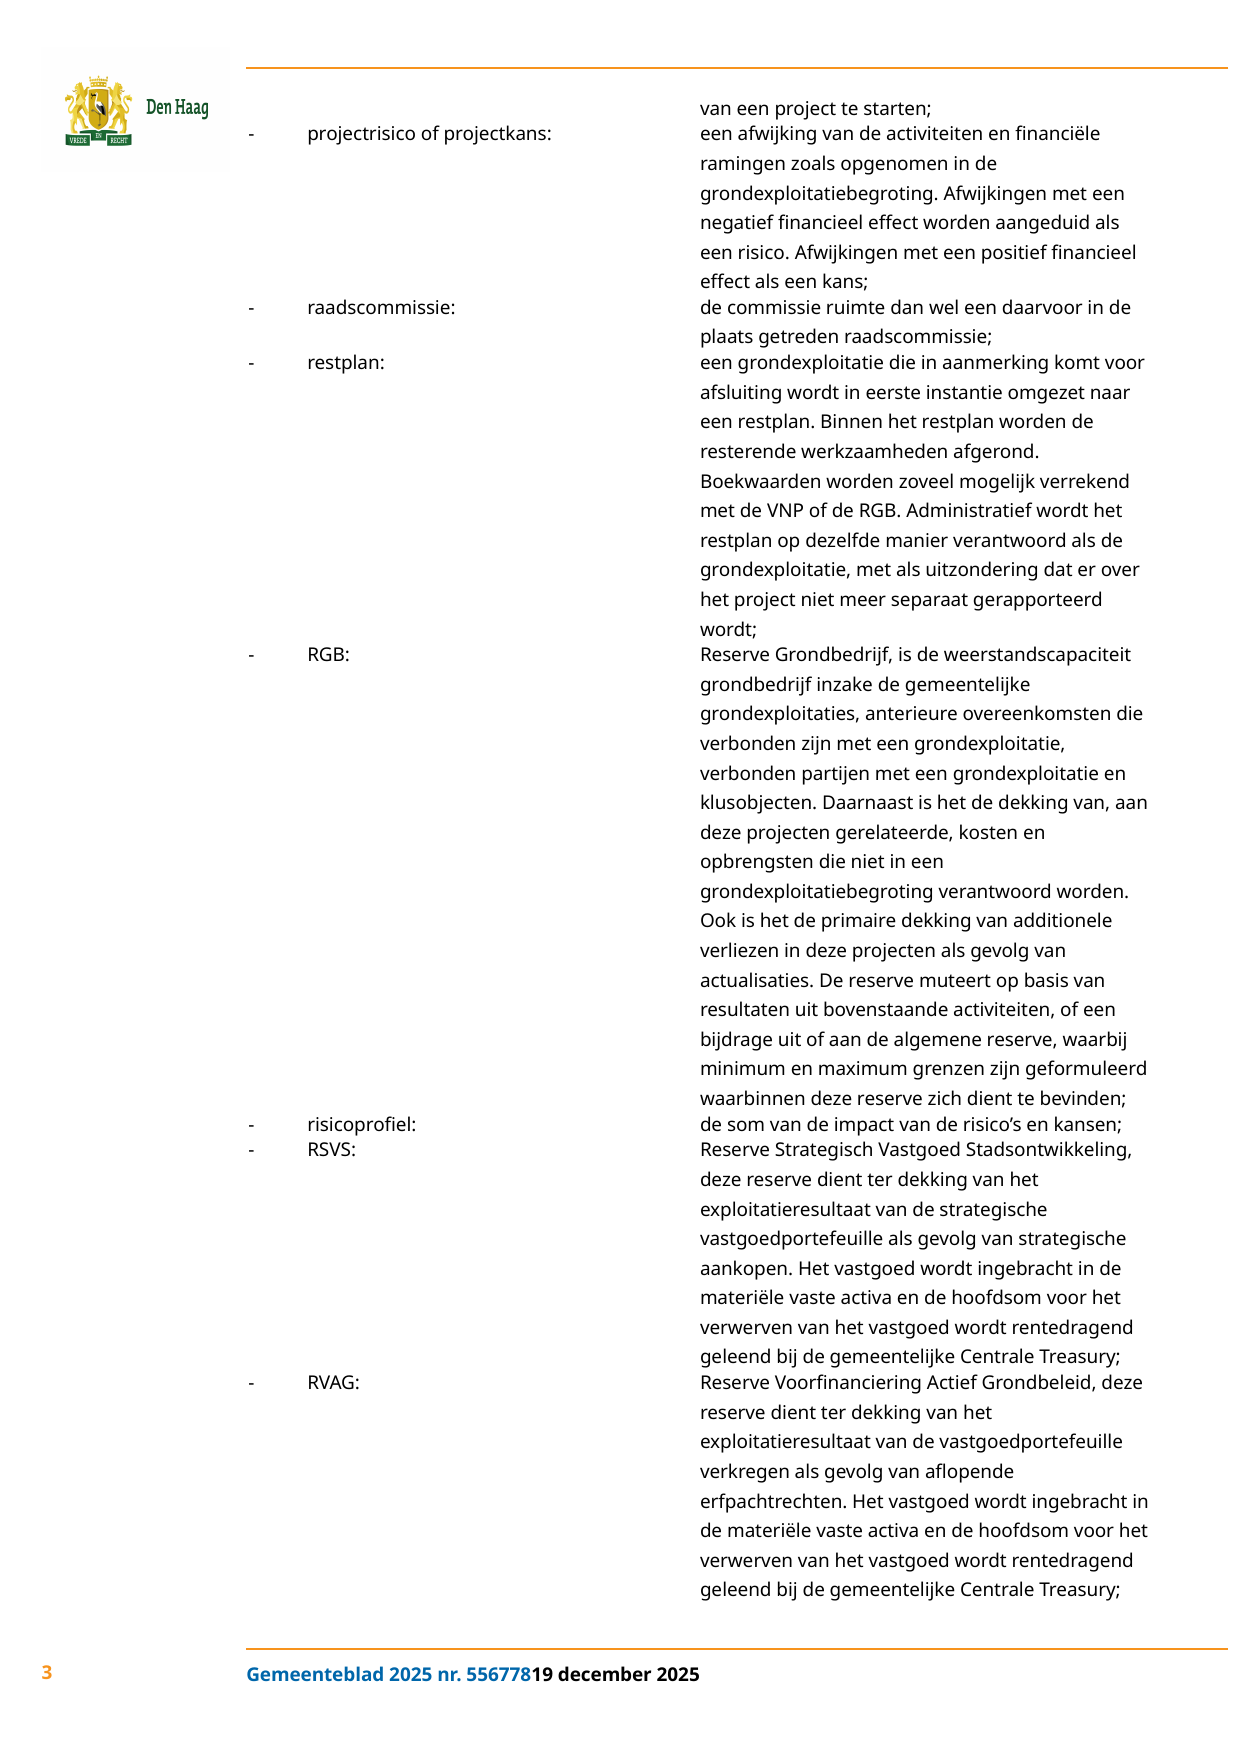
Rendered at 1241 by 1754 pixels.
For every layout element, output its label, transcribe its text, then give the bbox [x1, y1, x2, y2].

table_cell van een project te starten; [700, 95, 1152, 121]
table_cell RSVS: [248, 1137, 700, 1369]
table_cell de commissie ruimte dan wel een daarvoor in de plaats getreden raadscommissie; [700, 294, 1152, 349]
table_cell Reserve Voorfinanciering Actief Grondbeleid, deze reserve dient ter dekking van het exploitatieresultaat van de vastgoedportefeuille verkregen als gevolg van aflopende erfpachtrechten. Het vastgoed wordt ingebracht in de materiële vaste activa en de hoofdsom voor het verwerven van het vastgoed wordt rentedragend geleend bij de gemeentelijke Centrale Treasury; [700, 1370, 1152, 1602]
table_cell risicoprofiel: [248, 1111, 700, 1137]
table_cell een grondexploitatie die in aanmerking komt voor afsluiting wordt in eerste instantie omgezet naar een restplan. Binnen het restplan worden de resterende werkzaamheden afgerond. Boekwaarden worden zoveel mogelijk verrekend met de VNP of de RGB. Administratief wordt het restplan op dezelfde manier verantwoord als de grondexploitatie, met als uitzondering dat er over het project niet meer separaat gerapporteerd wordt; [700, 350, 1152, 641]
table_cell Reserve Strategisch Vastgoed Stadsontwikkeling, deze reserve dient ter dekking van het exploitatieresultaat van de strategische vastgoedportefeuille als gevolg van strategische aankopen. Het vastgoed wordt ingebracht in de materiële vaste activa en de hoofdsom voor het verwerven van het vastgoed wordt rentedragend geleend bij de gemeentelijke Centrale Treasury; [700, 1137, 1152, 1369]
table_cell Reserve Grondbedrijf, is de weerstandscapaciteit grondbedrijf inzake de gemeentelijke grondexploitaties, anterieure overeenkomsten die verbonden zijn met een grondexploitatie, verbonden partijen met een grondexploitatie en klusobjecten. Daarnaast is het de dekking van, aan deze projecten gerelateerde, kosten en opbrengsten die niet in een grondexploitatiebegroting verantwoord worden. Ook is het de primaire dekking van additionele verliezen in deze projecten als gevolg van actualisaties. De reserve muteert op basis van resultaten uit bovenstaande activiteiten, of een bijdrage uit of aan de algemene reserve, waarbij minimum en maximum grenzen zijn geformuleerd waarbinnen deze reserve zich dient te bevinden; [700, 641, 1152, 1111]
table_cell de som van de impact van de risico’s en kansen; [700, 1111, 1152, 1137]
picture [41, 47, 231, 172]
table_cell projectrisico of projectkans: [248, 121, 700, 294]
table_cell restplan: [248, 350, 700, 641]
table_cell RGB: [248, 641, 700, 1111]
table_cell RVAG: [248, 1370, 700, 1602]
table_cell raadscommissie: [248, 294, 700, 349]
table_cell [248, 95, 700, 121]
table_cell een afwijking van de activiteiten en financiële ramingen zoals opgenomen in de grondexploitatiebegroting. Afwijkingen met een negatief financieel effect worden aangeduid als een risico. Afwijkingen met een positief financieel effect als een kans; [700, 121, 1152, 294]
